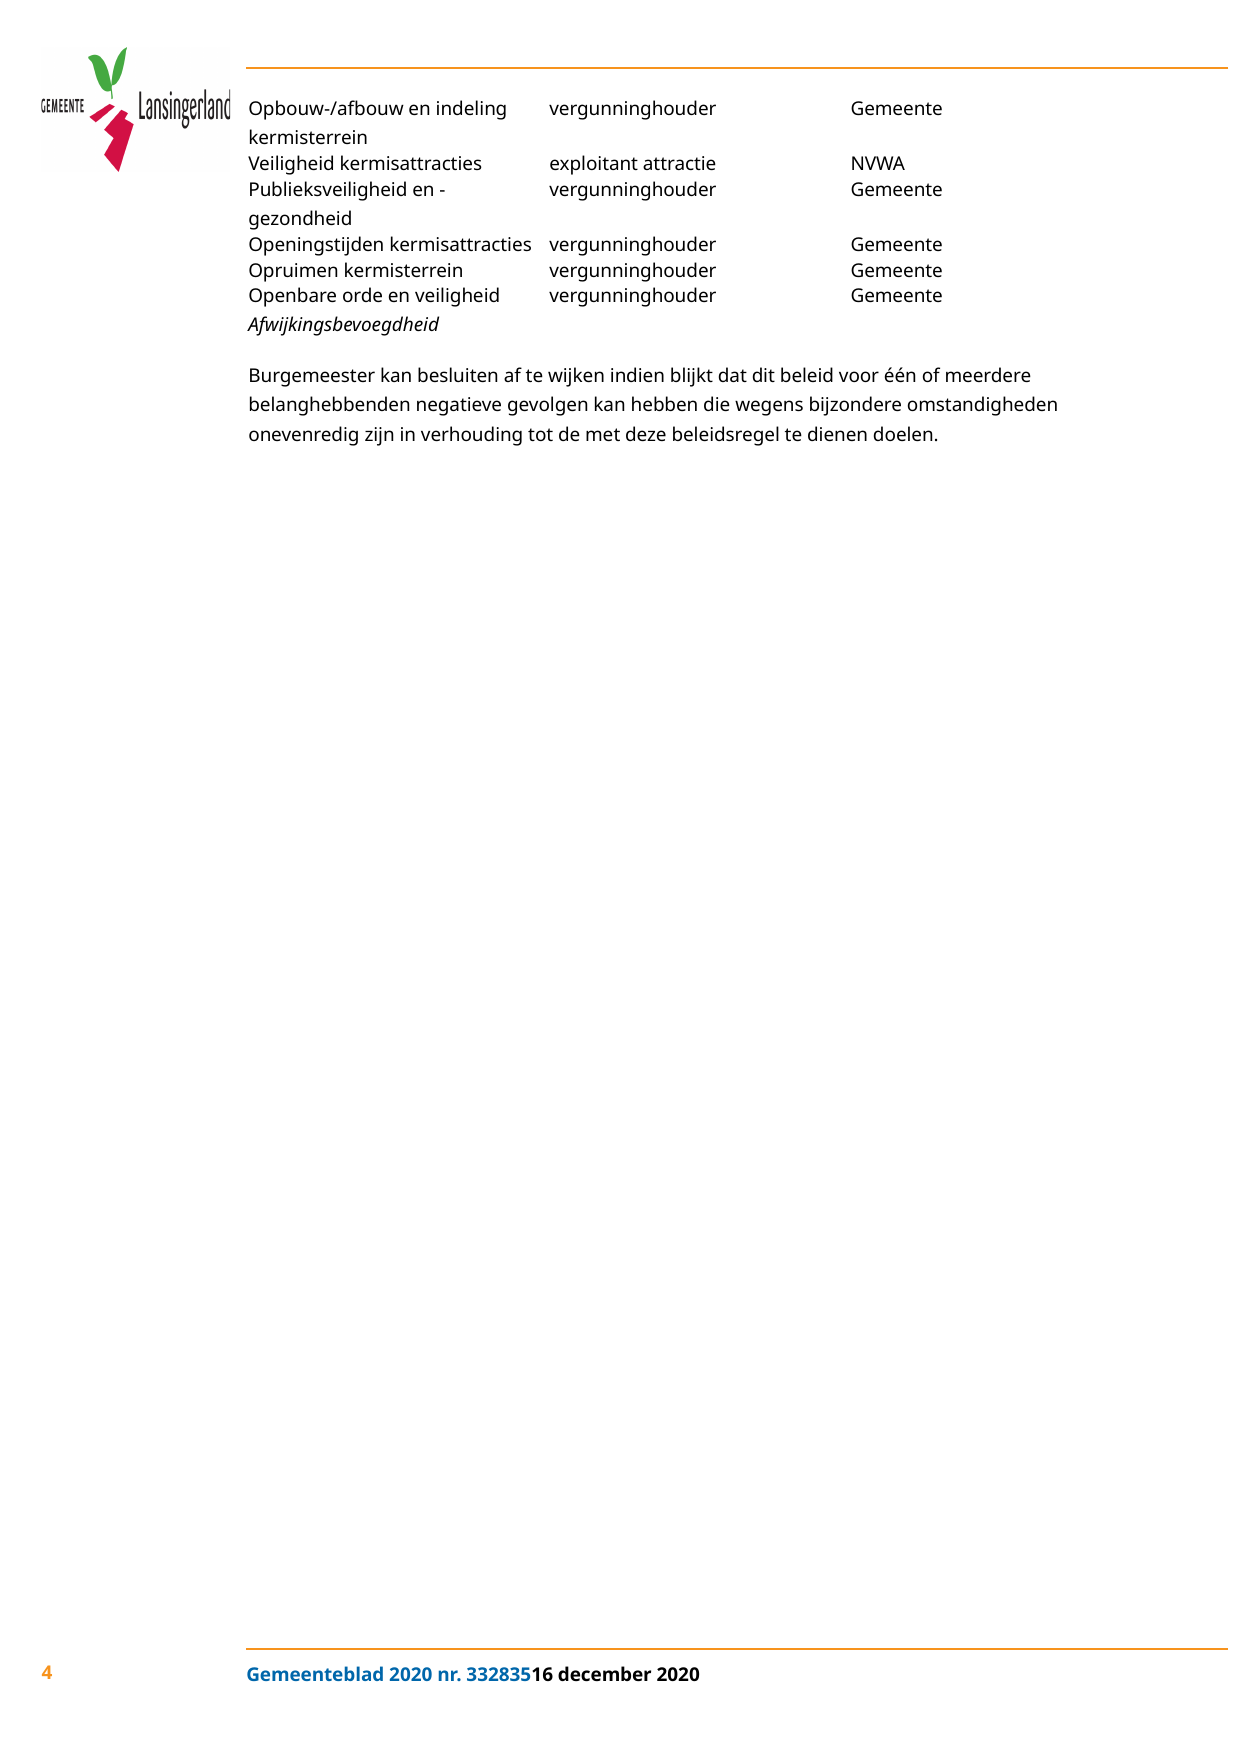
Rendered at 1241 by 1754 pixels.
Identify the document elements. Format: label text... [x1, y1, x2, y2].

table_cell Opbouw-/afbouw en indeling kermisterrein [248, 95, 549, 150]
table_cell Veiligheid kermisattracties [248, 150, 549, 176]
text Burgemeester kan besluiten af te wijken indien blijkt dat dit beleid voor één of meerdere belanghebbenden negatieve gevolgen kan hebben die wegens bijzondere omstandigheden onevenredig zijn in verhouding tot de met deze beleidsregel te dienen doelen. [248, 362, 1152, 447]
table_cell vergunninghouder [549, 231, 850, 257]
table_cell Gemeente [850, 176, 1152, 231]
table_cell Opruimen kermisterrein [248, 257, 549, 283]
table_cell Publieksveiligheid en -gezondheid [248, 176, 549, 231]
table_cell Gemeente [850, 231, 1152, 257]
table_cell vergunninghouder [549, 257, 850, 283]
table_cell Gemeente [850, 283, 1152, 308]
table_cell Openbare orde en veiligheid [248, 283, 549, 308]
table_cell NVWA [850, 150, 1152, 176]
table_cell exploitant attractie [549, 150, 850, 176]
table_cell vergunninghouder [549, 95, 850, 150]
picture [41, 47, 231, 172]
table_cell Gemeente [850, 95, 1152, 150]
table_cell Openingstijden kermisattracties [248, 231, 549, 257]
table_cell vergunninghouder [549, 283, 850, 308]
table_cell Gemeente [850, 257, 1152, 283]
text Afwijkingsbevoegdheid [248, 312, 1152, 337]
table_cell vergunninghouder [549, 176, 850, 231]
